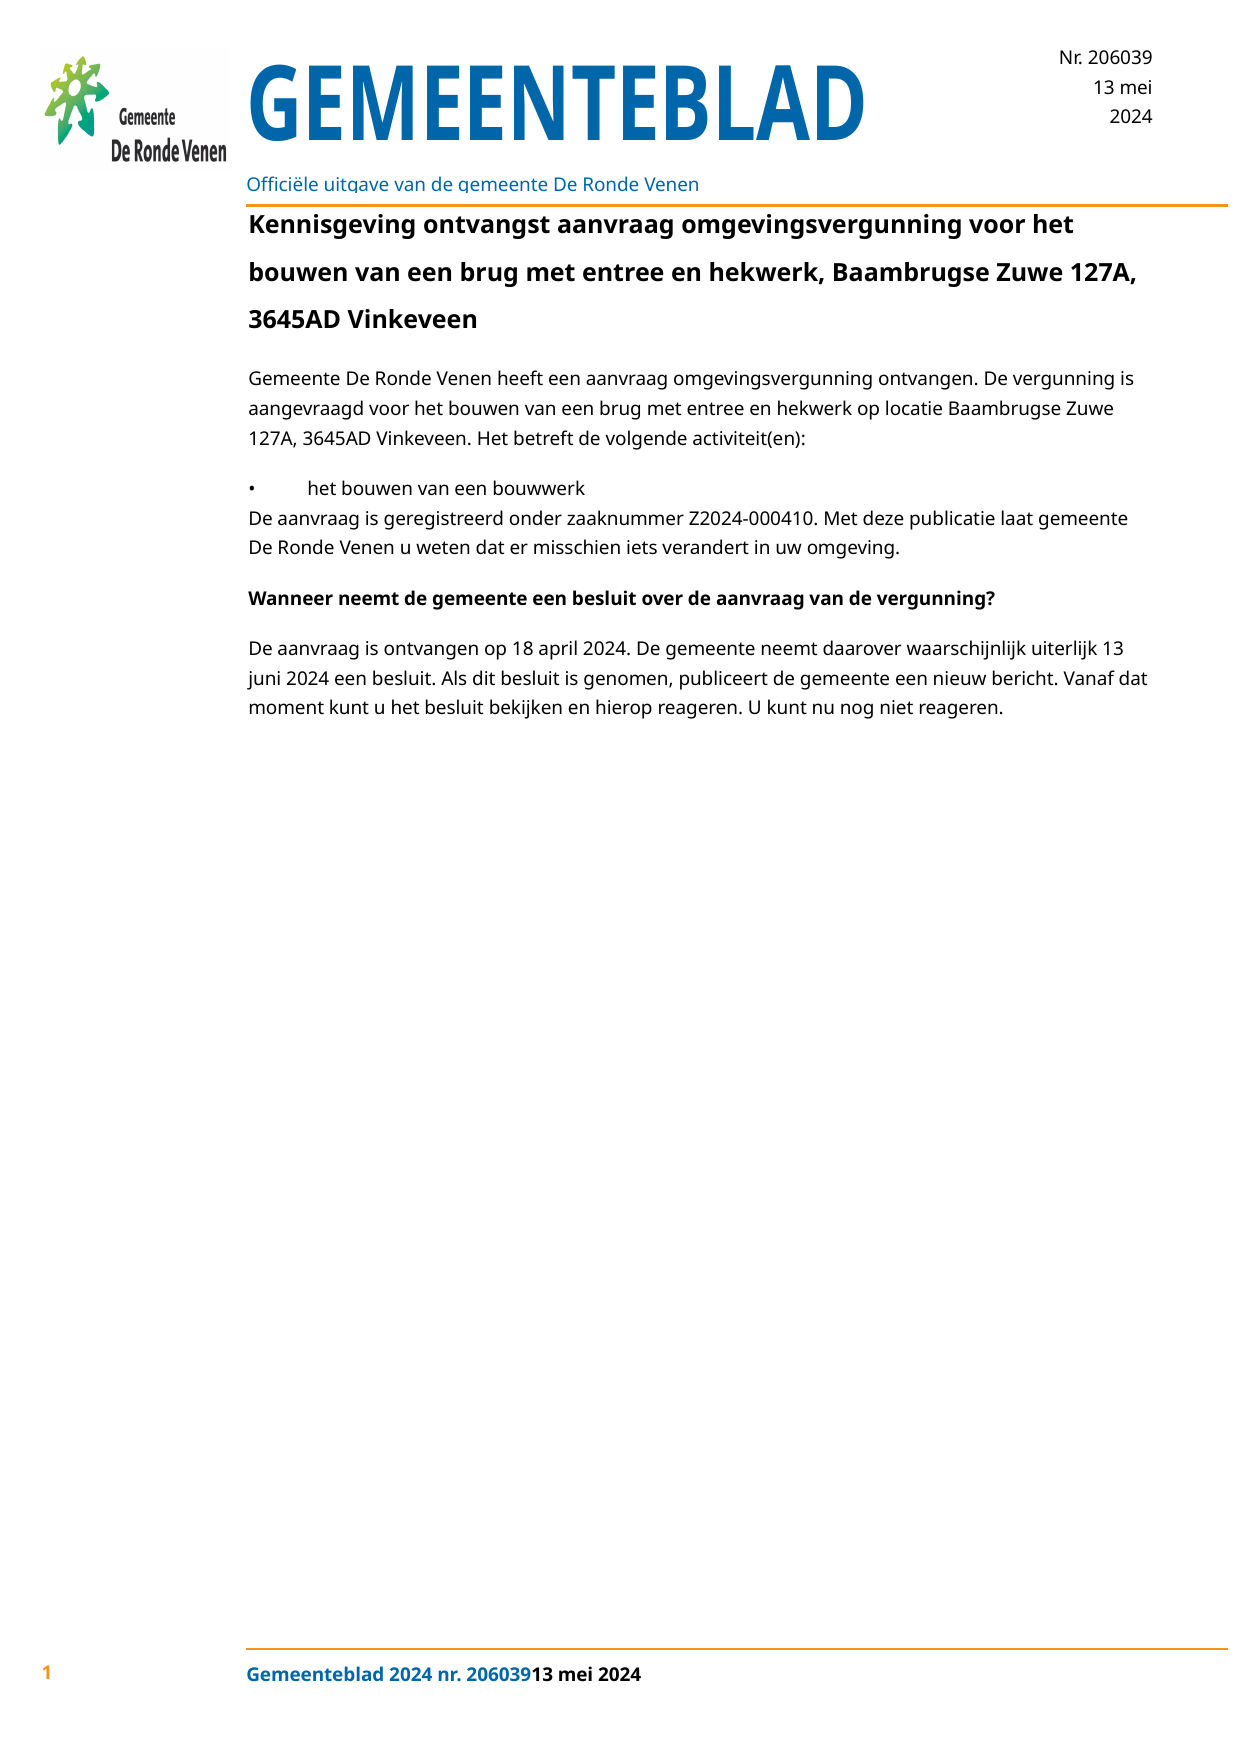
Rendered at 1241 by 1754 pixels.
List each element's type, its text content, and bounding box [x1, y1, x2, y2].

list het bouwen van een bouwwerk [248, 475, 1152, 501]
text Wanneer neemt de gemeente een besluit over de aanvraag van de vergunning? [248, 585, 1152, 610]
text Kennisgeving ontvangst aanvraag omgevingsvergunning voor het bouwen van een brug met entree en hekwerk, Baambrugse Zuwe 127A, 3645AD Vinkeveen [248, 207, 1152, 336]
text De aanvraag is geregistreerd onder zaaknummer Z2024-000410. Met deze publicatie laat gemeente De Ronde Venen u weten dat er misschien iets verandert in uw omgeving. [248, 505, 1152, 560]
text De aanvraag is ontvangen op 18 april 2024. De gemeente neemt daarover waarschijnlijk uiterlijk 13 juni 2024 een besluit. Als dit besluit is genomen, publiceert de gemeente een nieuw bericht. Vanaf dat moment kunt u het besluit bekijken en hierop reageren. U kunt nu nog niet reageren. [248, 635, 1152, 720]
text Gemeente De Ronde Venen heeft een aanvraag omgevingsvergunning ontvangen. De vergunning is aangevraagd voor het bouwen van een brug met entree en hekwerk op locatie Baambrugse Zuwe 127A, 3645AD Vinkeveen. Het betreft de volgende activiteit(en): [248, 366, 1152, 450]
picture [41, 47, 231, 172]
